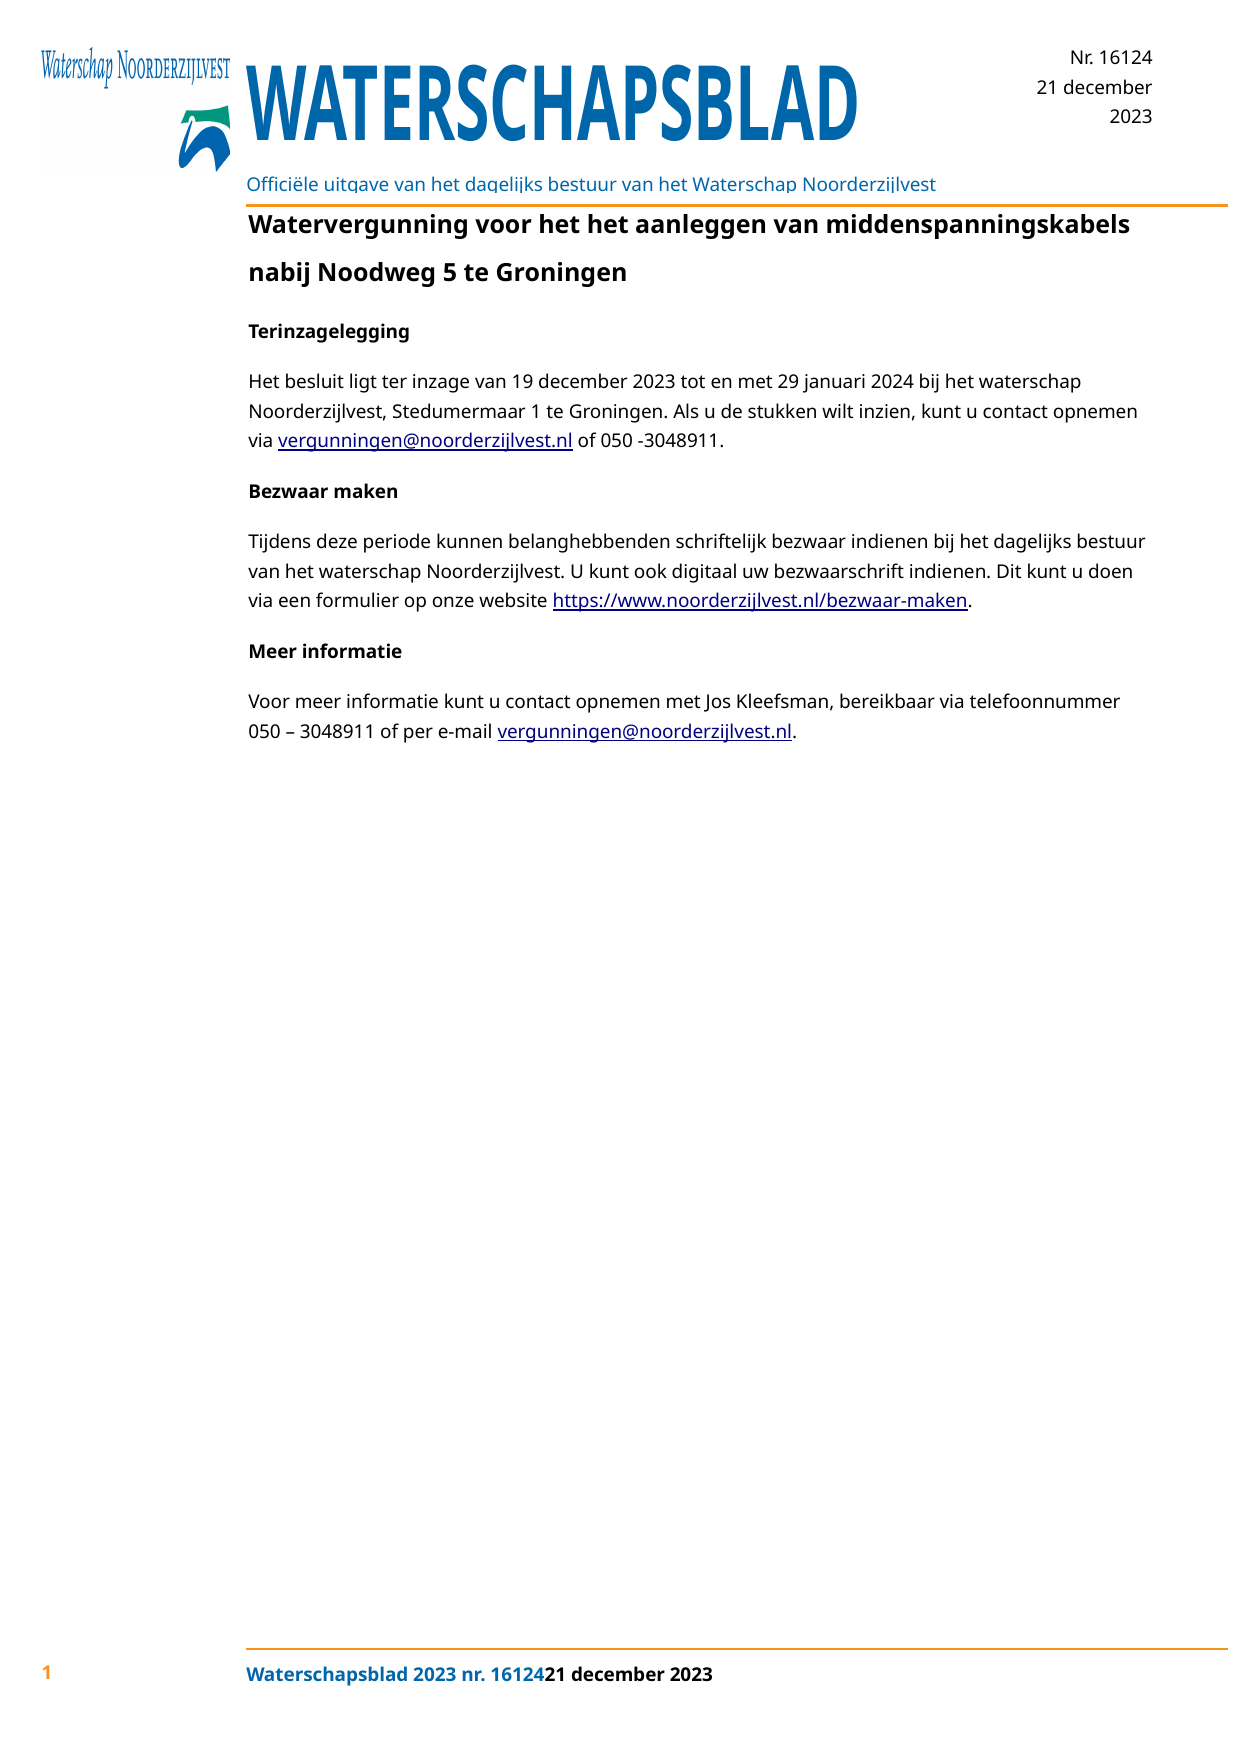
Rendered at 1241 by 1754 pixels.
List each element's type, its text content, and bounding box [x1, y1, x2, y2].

text Tijdens deze periode kunnen belanghebbenden schriftelijk bezwaar indienen bij het dagelijks bestuur van het waterschap Noorderzijlvest. U kunt ook digitaal uw bezwaarschrift indienen. Dit kunt u doen via een formulier op onze website https://www.noorderzijlvest.nl/bezwaar-maken. [248, 528, 1152, 613]
text Bezwaar maken [248, 478, 1152, 504]
text Watervergunning voor het het aanleggen van middenspanningskabels nabij Noodweg 5 te Groningen [248, 207, 1152, 288]
text Het besluit ligt ter inzage van 19 december 2023 tot en met 29 januari 2024 bij het waterschap Noorderzijlvest, Stedumermaar 1 te Groningen. Als u de stukken wilt inzien, kunt u contact opnemen via vergunningen@noorderzijlvest.nl of 050 -3048911. [248, 368, 1152, 453]
text Voor meer informatie kunt u contact opnemen met Jos Kleefsman, bereikbaar via telefoonnummer 050 – 3048911 of per e-mail vergunningen@noorderzijlvest.nl. [248, 688, 1152, 744]
text Terinzagelegging [248, 318, 1152, 344]
text Meer informatie [248, 638, 1152, 664]
picture [41, 47, 231, 172]
